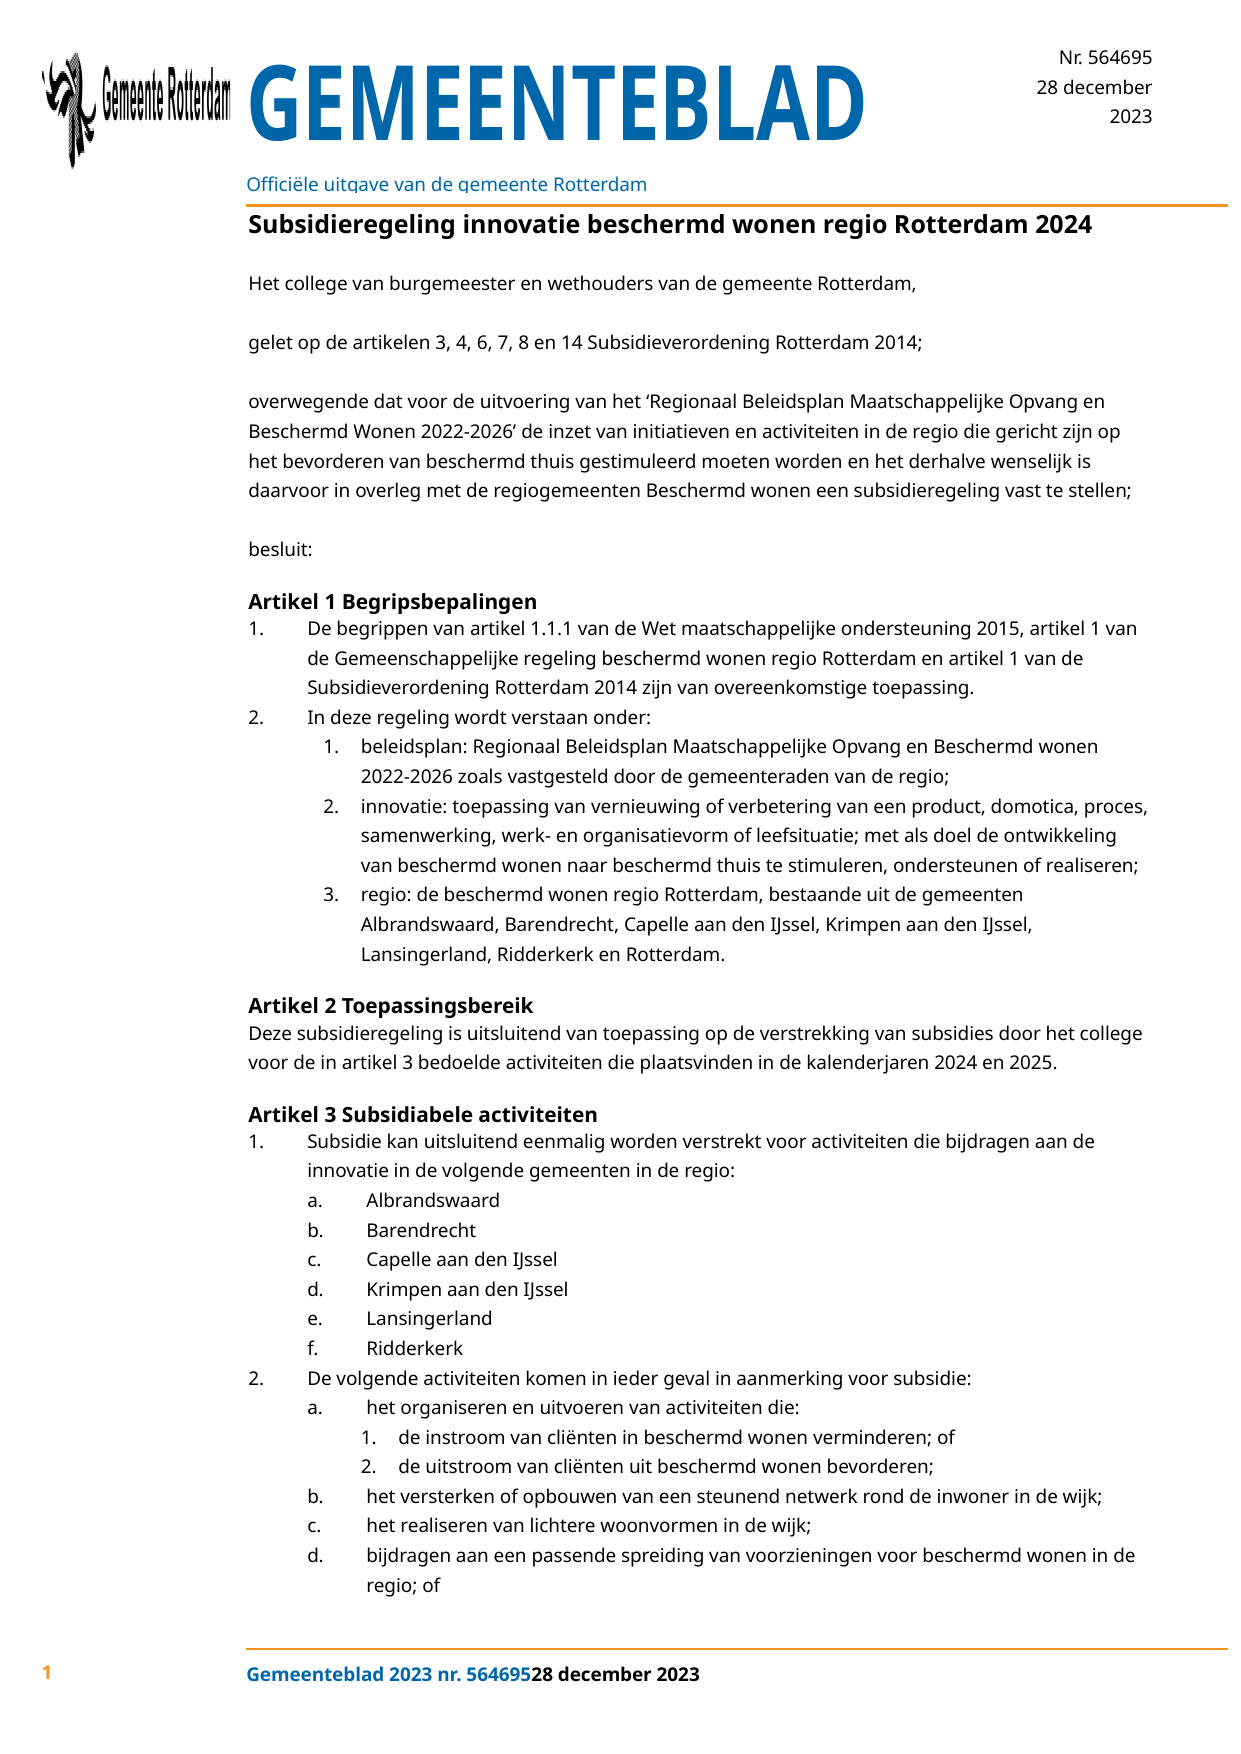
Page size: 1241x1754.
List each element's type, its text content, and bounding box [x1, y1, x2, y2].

text Artikel 1 Begripsbepalingen [248, 587, 1152, 615]
list beleidsplan: Regionaal Beleidsplan Maatschappelijke Opvang en Beschermd wonen 2022-2026 zoals vastgesteld door de gemeenteraden van de regio; [323, 734, 1152, 789]
text overwegende dat voor de uitvoering van het ‘Regionaal Beleidsplan Maatschappelijke Opvang en Beschermd Wonen 2022-2026’ de inzet van initiatieven en activiteiten in de regio die gericht zijn op het bevorderen van beschermd thuis gestimuleerd moeten worden en het derhalve wenselijk is daarvoor in overleg met de regiogemeenten Beschermd wonen een subsidieregeling vast te stellen; [248, 389, 1152, 503]
list bijdragen aan een passende spreiding van voorzieningen voor beschermd wonen in de regio; of [307, 1542, 1152, 1598]
text Het college van burgemeester en wethouders van de gemeente Rotterdam, [248, 270, 1152, 296]
list Ridderkerk [307, 1335, 1152, 1361]
list In deze regeling wordt verstaan onder: [248, 704, 1152, 730]
text Artikel 2 Toepassingsbereik [248, 991, 1152, 1020]
text Deze subsidieregeling is uitsluitend van toepassing op de verstrekking van subsidies door het college voor de in artikel 3 bedoelde activiteiten die plaatsvinden in de kalenderjaren 2024 en 2025. [248, 1020, 1152, 1075]
list Albrandswaard [307, 1187, 1152, 1213]
list Capelle aan den IJssel [307, 1246, 1152, 1272]
list De volgende activiteiten komen in ieder geval in aanmerking voor subsidie: [248, 1365, 1152, 1391]
text Artikel 3 Subsidiabele activiteiten [248, 1100, 1152, 1128]
list het realiseren van lichtere woonvormen in de wijk; [307, 1513, 1152, 1538]
list het organiseren en uitvoeren van activiteiten die: [307, 1394, 1152, 1420]
list Krimpen aan den IJssel [307, 1276, 1152, 1302]
list Subsidie kan uitsluitend eenmalig worden verstrekt voor activiteiten die bijdragen aan de innovatie in de volgende gemeenten in de regio: [248, 1128, 1152, 1183]
list innovatie: toepassing van vernieuwing of verbetering van een product, domotica, proces, samenwerking, werk- en organisatievorm of leefsituatie; met als doel de ontwikkeling van beschermd wonen naar beschermd thuis te stimuleren, ondersteunen of realiseren; [323, 793, 1152, 878]
list de uitstroom van cliënten uit beschermd wonen bevorderen; [361, 1453, 1152, 1479]
list De begrippen van artikel 1.1.1 van de Wet maatschappelijke ondersteuning 2015, artikel 1 van de Gemeenschappelijke regeling beschermd wonen regio Rotterdam en artikel 1 van de Subsidieverordening Rotterdam 2014 zijn van overeenkomstige toepassing. [248, 615, 1152, 700]
text Subsidieregeling innovatie beschermd wonen regio Rotterdam 2024 [248, 207, 1152, 241]
list regio: de beschermd wonen regio Rotterdam, bestaande uit de gemeenten Albrandswaard, Barendrecht, Capelle aan den IJssel, Krimpen aan den IJssel, Lansingerland, Ridderkerk en Rotterdam. [323, 882, 1152, 967]
picture [41, 47, 231, 172]
list Barendrecht [307, 1217, 1152, 1243]
text gelet op de artikelen 3, 4, 6, 7, 8 en 14 Subsidieverordening Rotterdam 2014; [248, 329, 1152, 355]
list Lansingerland [307, 1306, 1152, 1331]
list het versterken of opbouwen van een steunend netwerk rond de inwoner in de wijk; [307, 1483, 1152, 1509]
list de instroom van cliënten in beschermd wonen verminderen; of [361, 1424, 1152, 1450]
text besluit: [248, 537, 1152, 562]
